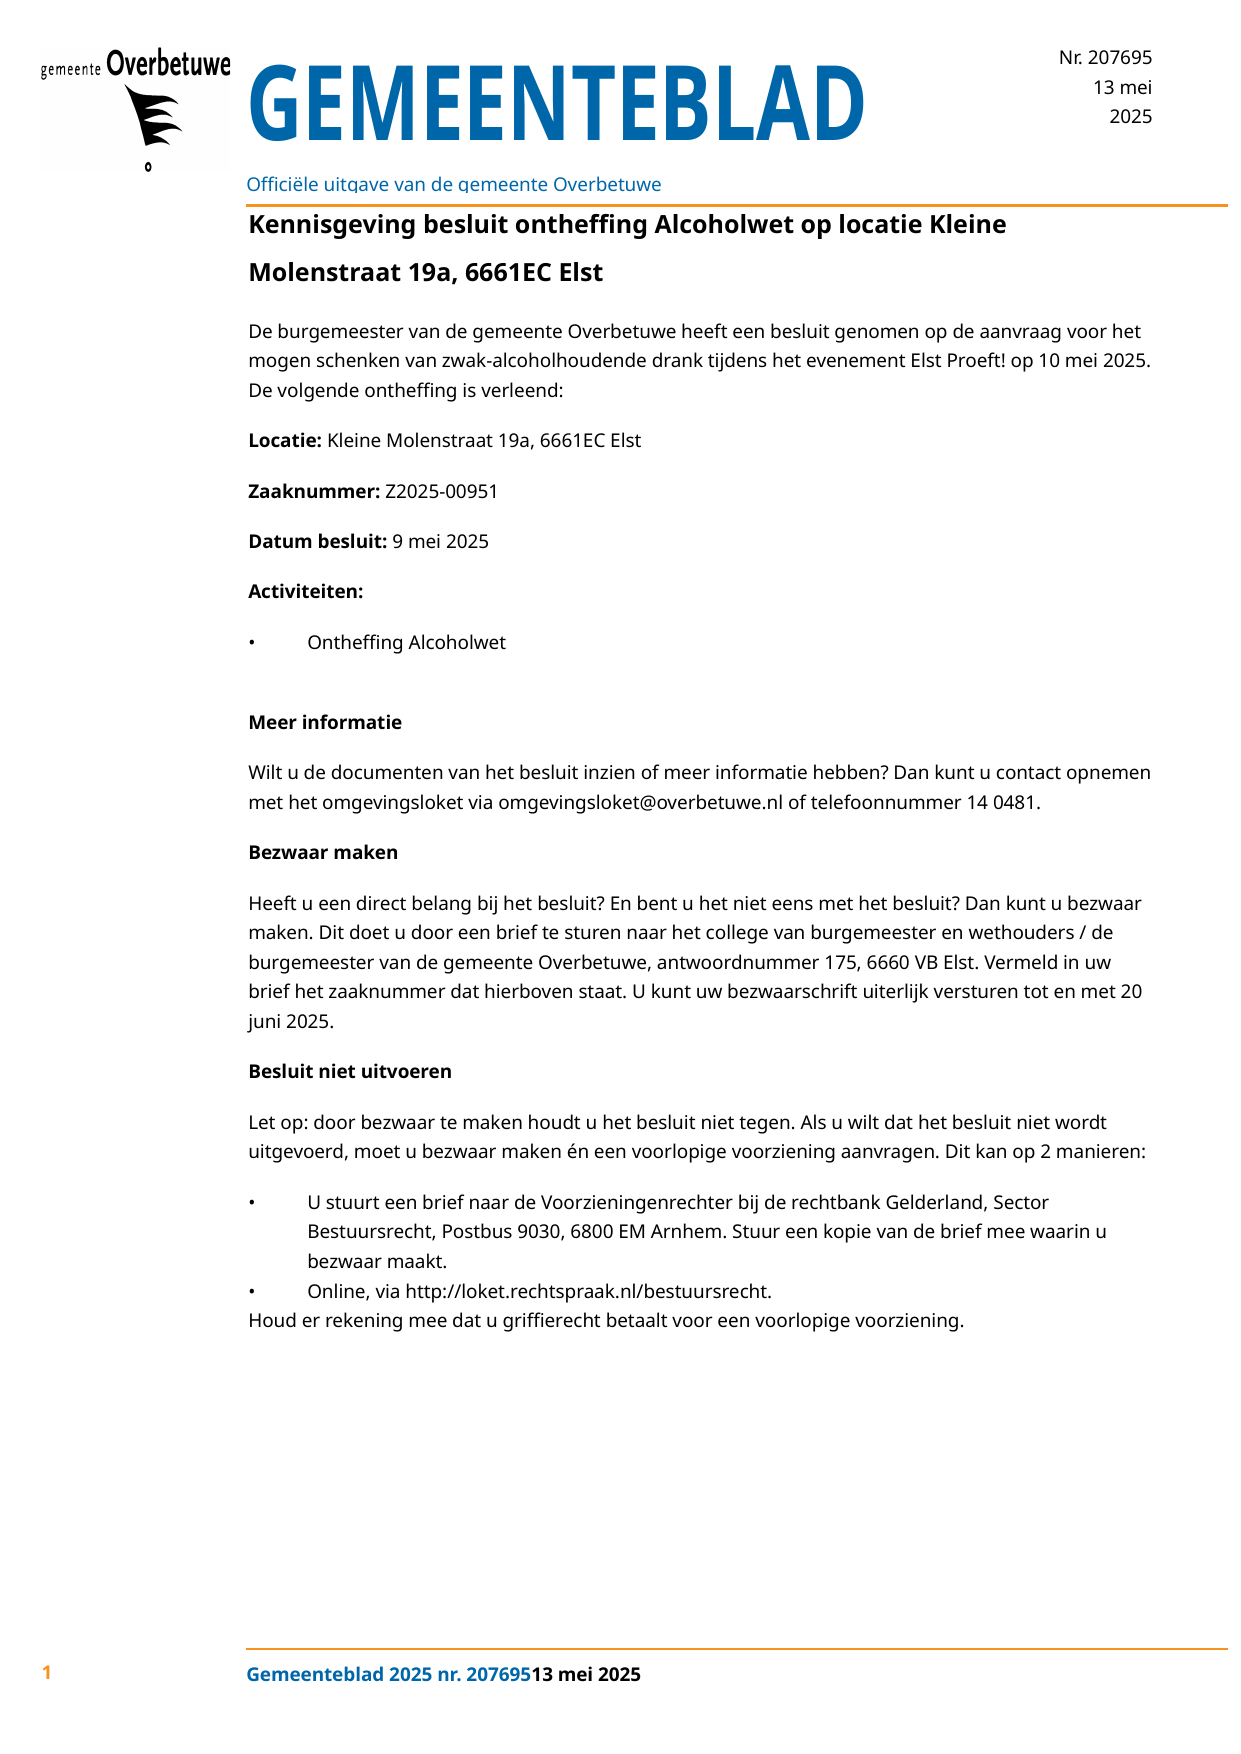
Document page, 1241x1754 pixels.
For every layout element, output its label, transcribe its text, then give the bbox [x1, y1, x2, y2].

text Datum besluit: 9 mei 2025 [248, 528, 1152, 554]
list Ontheffing Alcoholwet [248, 629, 1152, 655]
text Houd er rekening mee dat u griffierecht betaalt voor een voorlopige voorziening. [248, 1307, 1152, 1333]
text Bezwaar maken [248, 839, 1152, 865]
text Kennisgeving besluit ontheffing Alcoholwet op locatie Kleine Molenstraat 19a, 6661EC Elst [248, 207, 1152, 288]
text Wilt u de documenten van het besluit inzien of meer informatie hebben? Dan kunt u contact opnemen met het omgevingsloket via omgevingsloket@overbetuwe.nl of telefoonnummer 14 0481. [248, 759, 1152, 815]
text Locatie: Kleine Molenstraat 19a, 6661EC Elst [248, 427, 1152, 453]
text Zaaknummer: Z2025-00951 [248, 478, 1152, 504]
text Besluit niet uitvoeren [248, 1059, 1152, 1084]
list Online, via http://loket.rechtspraak.nl/bestuursrecht. [248, 1278, 1152, 1304]
picture [41, 47, 231, 172]
text Heeft u een direct belang bij het besluit? En bent u het niet eens met het besluit? Dan kunt u bezwaar maken. Dit doet u door een brief te sturen naar het college van burgemeester en wethouders / de burgemeester van de gemeente Overbetuwe, antwoordnummer 175, 6660 VB Elst. Vermeld in uw brief het zaaknummer dat hierboven staat. U kunt uw bezwaarschrift uiterlijk versturen tot en met 20 juni 2025. [248, 890, 1152, 1034]
text De burgemeester van de gemeente Overbetuwe heeft een besluit genomen op de aanvraag voor het mogen schenken van zwak-alcoholhoudende drank tijdens het evenement Elst Proeft! op 10 mei 2025. De volgende ontheffing is verleend: [248, 318, 1152, 403]
text Activiteiten: [248, 579, 1152, 604]
text Meer informatie [248, 709, 1152, 735]
list U stuurt een brief naar de Voorzieningenrechter bij de rechtbank Gelderland, Sector Bestuursrecht, Postbus 9030, 6800 EM Arnhem. Stuur een kopie van de brief mee waarin u bezwaar maakt. [248, 1189, 1152, 1274]
text Let op: door bezwaar te maken houdt u het besluit niet tegen. Als u wilt dat het besluit niet wordt uitgevoerd, moet u bezwaar maken én een voorlopige voorziening aanvragen. Dit kan op 2 manieren: [248, 1109, 1152, 1164]
